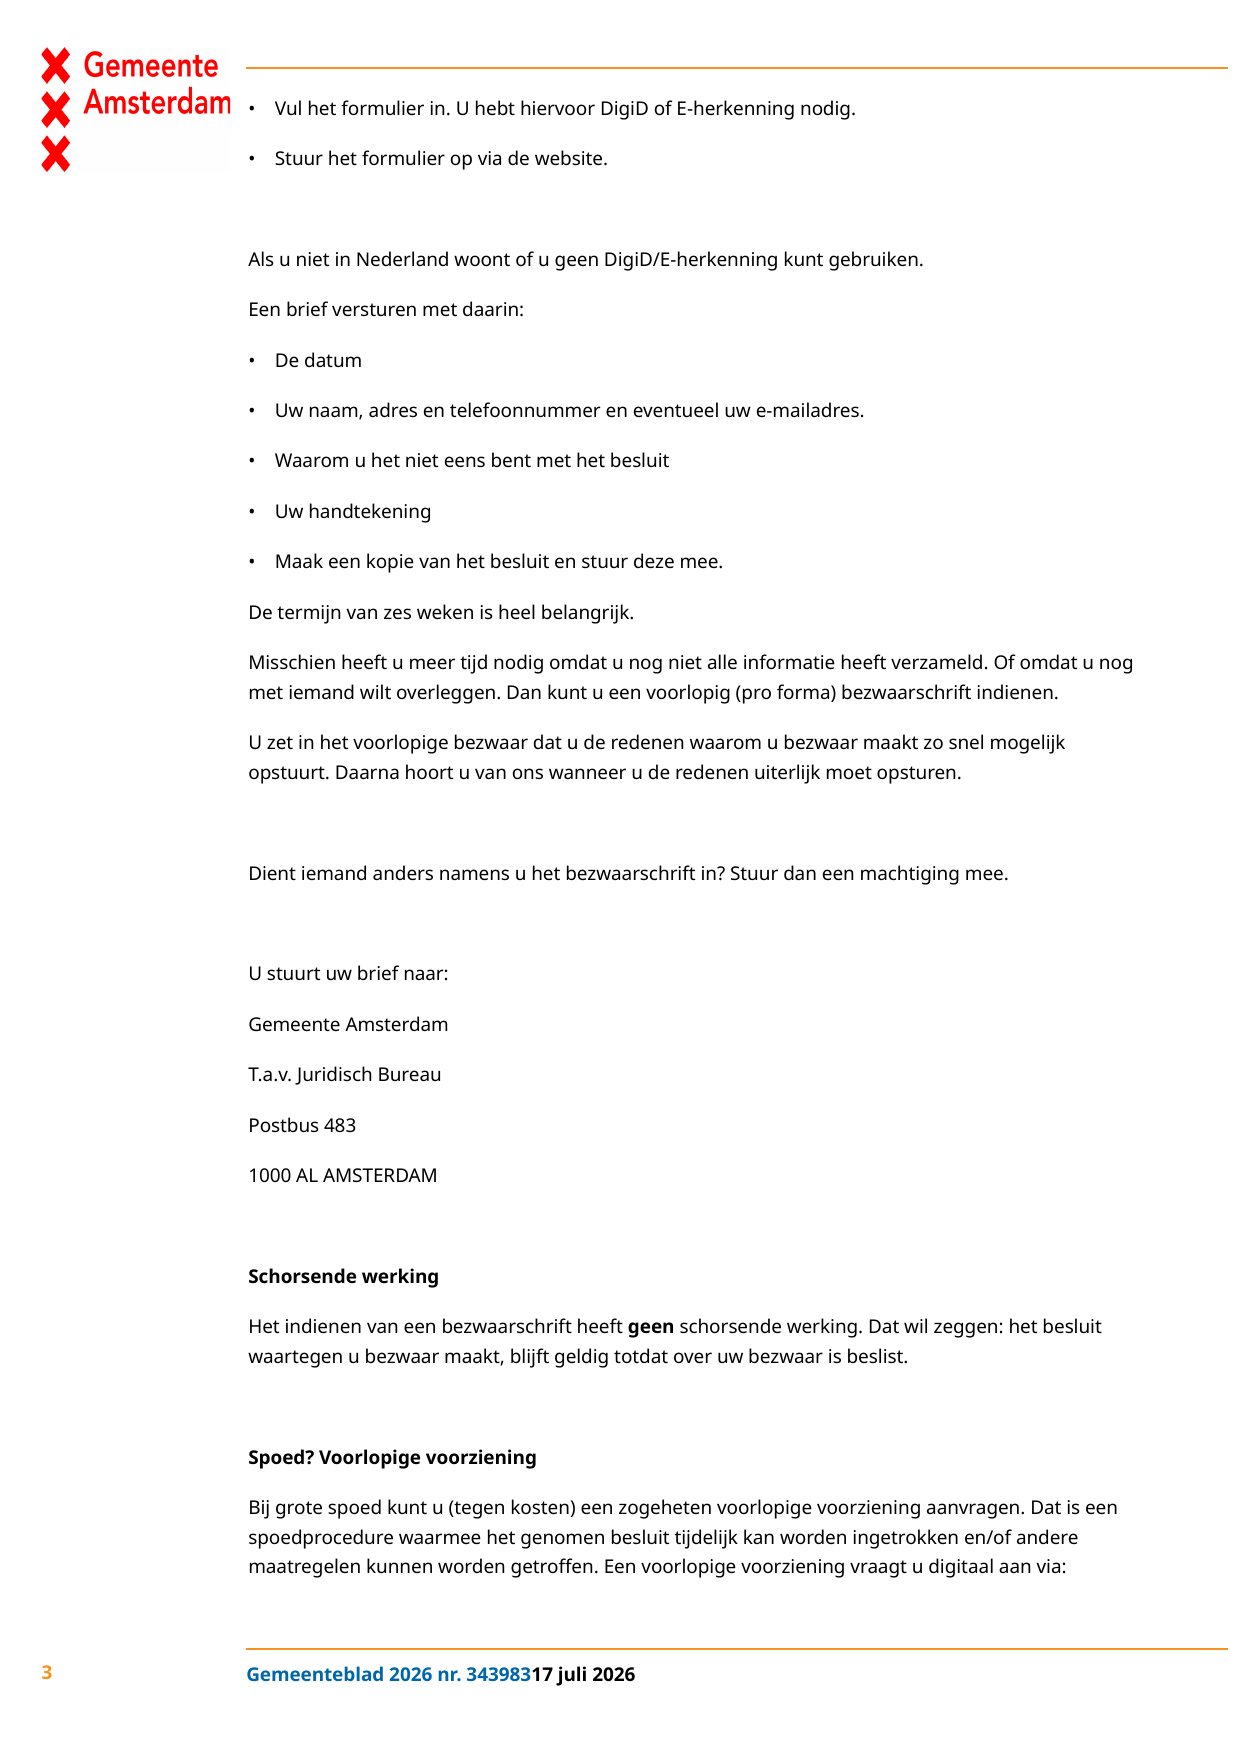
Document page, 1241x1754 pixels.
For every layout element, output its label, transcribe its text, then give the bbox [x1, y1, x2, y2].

text Een brief versturen met daarin: [248, 296, 1152, 322]
text • Uw handtekening [248, 498, 1152, 524]
text Postbus 483 [248, 1112, 1152, 1138]
text U zet in het voorlopige bezwaar dat u de redenen waarom u bezwaar maakt zo snel mogelijk opstuurt. Daarna hoort u van ons wanneer u de redenen uiterlijk moet opsturen. [248, 729, 1152, 785]
text Misschien heeft u meer tijd nodig omdat u nog niet alle informatie heeft verzameld. Of omdat u nog met iemand wilt overleggen. Dan kunt u een voorlopig (pro forma) bezwaarschrift indienen. [248, 649, 1152, 705]
text Spoed? Voorlopige voorziening [248, 1444, 1152, 1470]
text • Stuur het formulier op via de website. [248, 145, 1152, 171]
text U stuurt uw brief naar: [248, 961, 1152, 986]
text Dient iemand anders namens u het bezwaarschrift in? Stuur dan een machtiging mee. [248, 860, 1152, 886]
text • Uw naam, adres en telefoonnummer en eventueel uw e-mailadres. [248, 397, 1152, 423]
text • Maak een kopie van het besluit en stuur deze mee. [248, 548, 1152, 574]
text • Waarom u het niet eens bent met het besluit [248, 448, 1152, 473]
picture [41, 47, 231, 172]
text 1000 AL AMSTERDAM [248, 1162, 1152, 1188]
text • De datum [248, 347, 1152, 373]
text De termijn van zes weken is heel belangrijk. [248, 599, 1152, 625]
text Gemeente Amsterdam [248, 1011, 1152, 1037]
text T.a.v. Juridisch Bureau [248, 1061, 1152, 1087]
text Bij grote spoed kunt u (tegen kosten) een zogeheten voorlopige voorziening aanvragen. Dat is een spoedprocedure waarmee het genomen besluit tijdelijk kan worden ingetrokken en/of andere maatregelen kunnen worden getroffen. Een voorlopige voorziening vraagt u digitaal aan via: [248, 1494, 1152, 1579]
text Als u niet in Nederland woont of u geen DigiD/E-herkenning kunt gebruiken. [248, 246, 1152, 272]
text Schorsende werking [248, 1263, 1152, 1289]
text • Vul het formulier in. U hebt hiervoor DigiD of E-herkenning nodig. [248, 95, 1152, 121]
text Het indienen van een bezwaarschrift heeft geen schorsende werking. Dat wil zeggen: het besluit waartegen u bezwaar maakt, blijft geldig totdat over uw bezwaar is beslist. [248, 1313, 1152, 1369]
